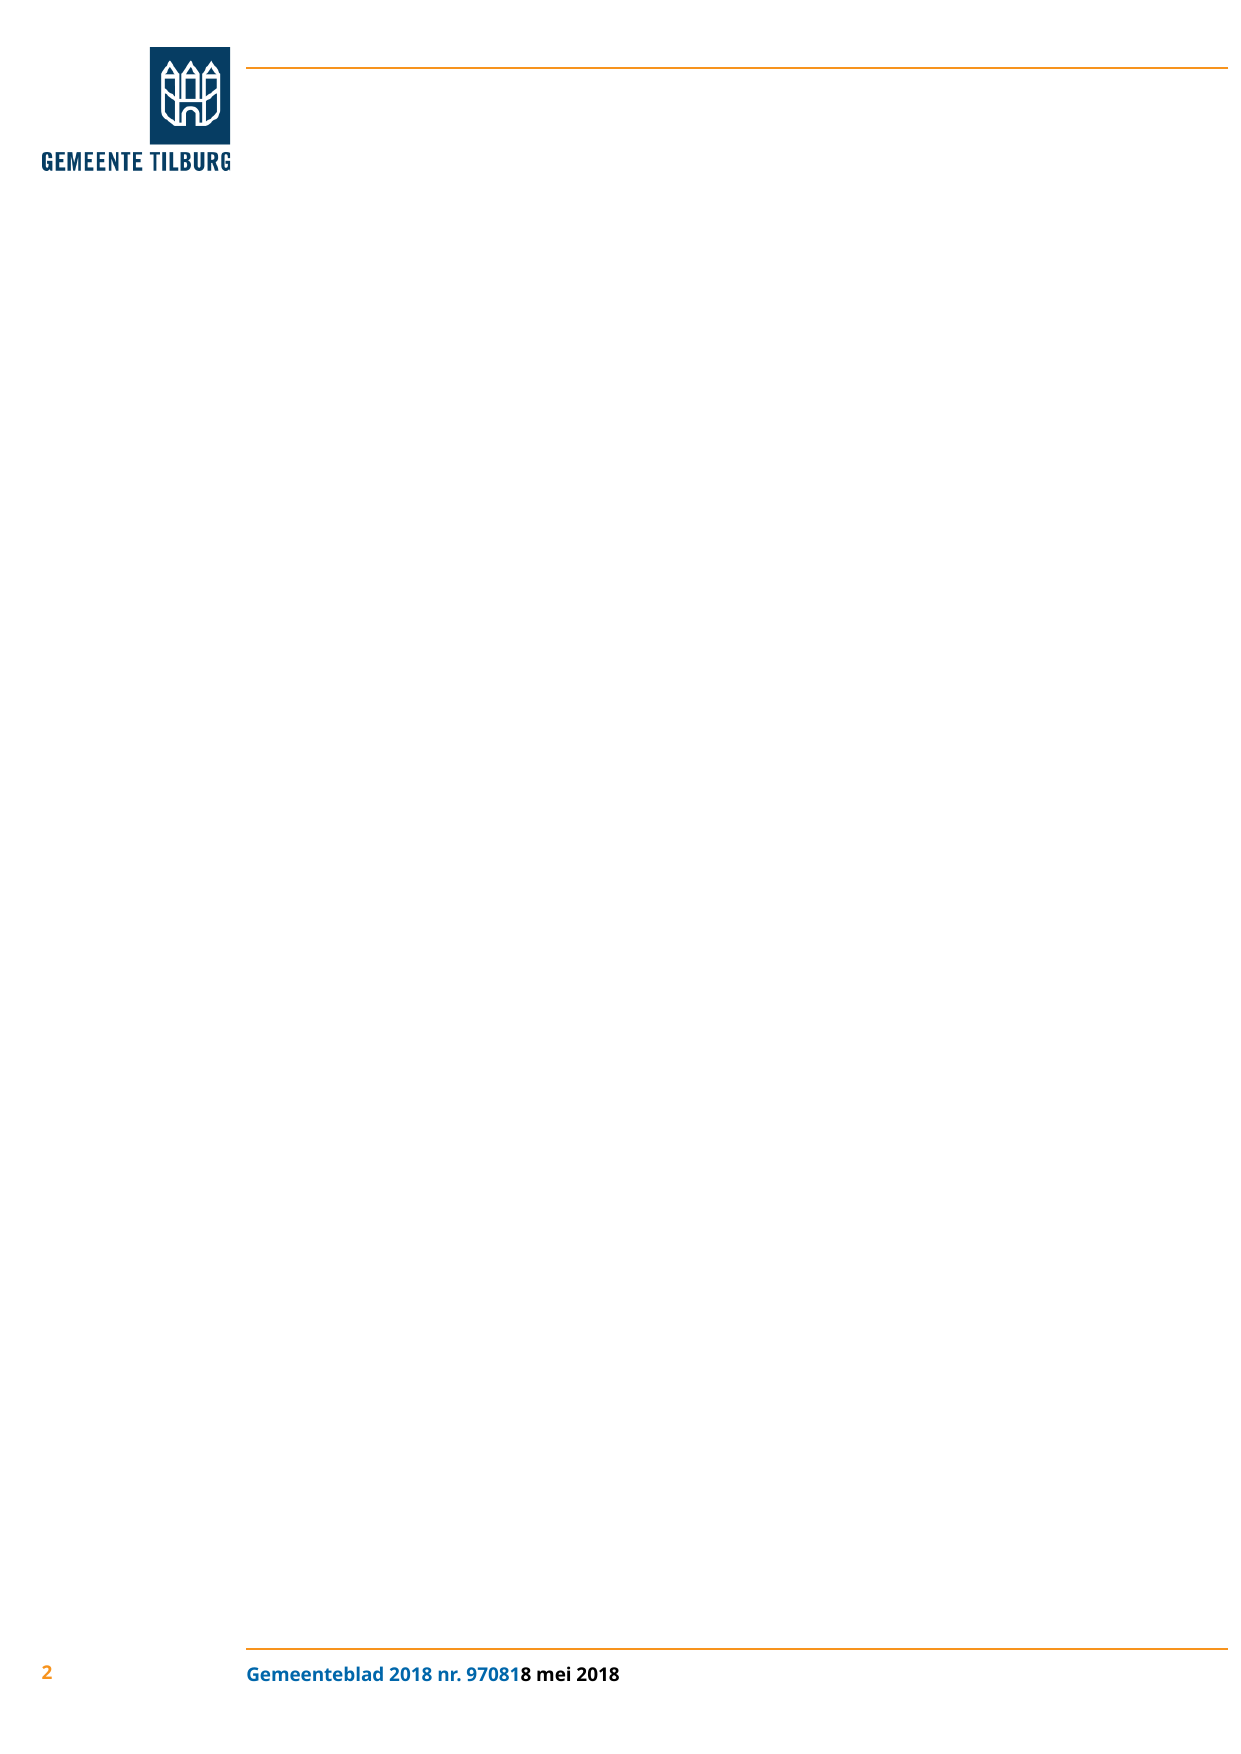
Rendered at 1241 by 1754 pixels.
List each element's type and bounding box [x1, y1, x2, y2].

picture [41, 47, 231, 172]
